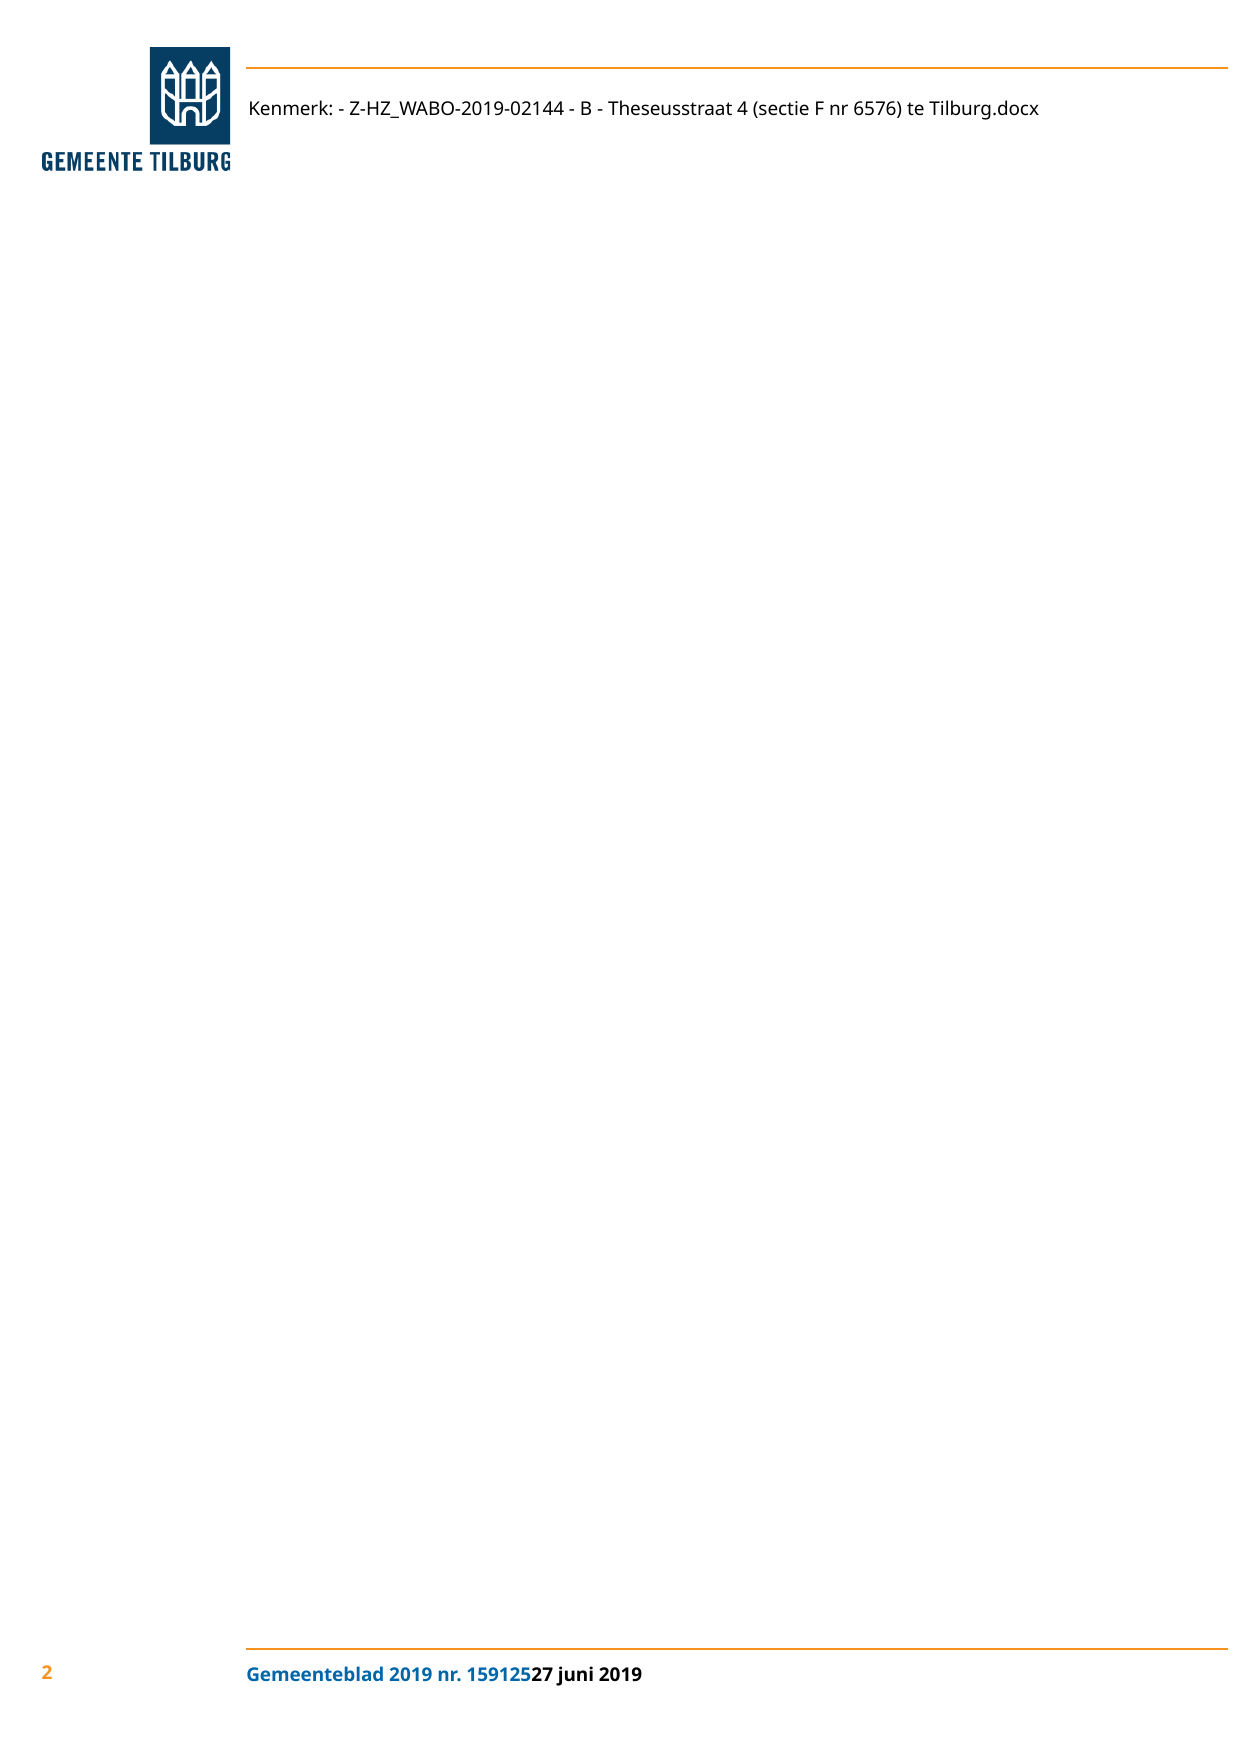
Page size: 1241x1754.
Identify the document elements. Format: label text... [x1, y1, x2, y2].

picture [41, 47, 231, 172]
text Kenmerk: - Z-HZ_WABO-2019-02144 - B - Theseusstraat 4 (sectie F nr 6576) te Tilburg.docx [248, 95, 1152, 121]
